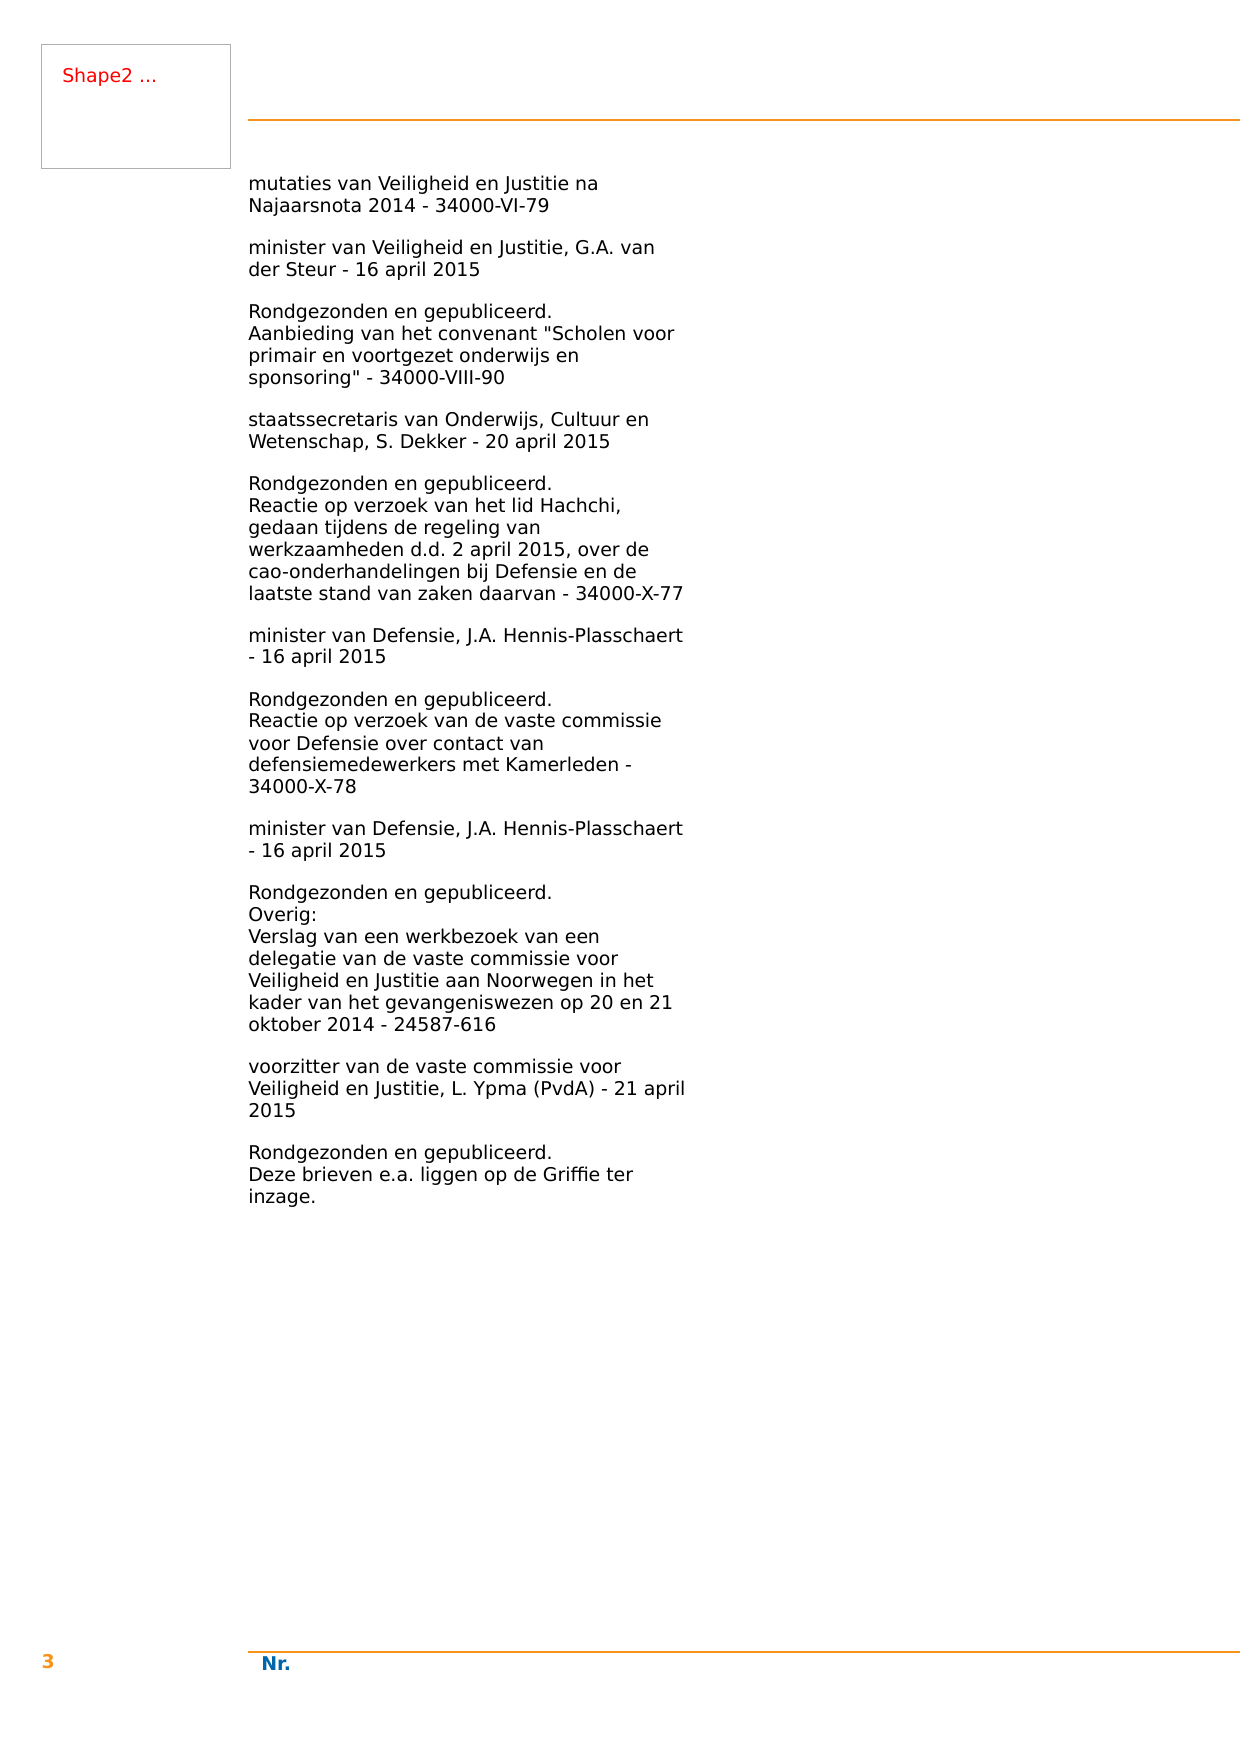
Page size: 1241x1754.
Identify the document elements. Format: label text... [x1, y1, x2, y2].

text minister van Defensie, J.A. Hennis-Plasschaert - 16 april 2015 [248, 818, 691, 862]
text Rondgezonden en gepubliceerd. [248, 882, 691, 904]
text Rondgezonden en gepubliceerd. [248, 1142, 691, 1164]
text minister van Veiligheid en Justitie, G.A. van der Steur - 16 april 2015 [248, 237, 691, 281]
text Overig: [248, 904, 691, 926]
text Aanbieding van het convenant "Scholen voor primair en voortgezet onderwijs en sponsoring" - 34000-VIII-90 [248, 323, 691, 389]
text Reactie op verzoek van de vaste commissie voor Defensie over contact van defensiemedewerkers met Kamerleden - 34000-X-78 [248, 710, 691, 798]
text voorzitter van de vaste commissie voor Veiligheid en Justitie, L. Ypma (PvdA) - 21 april 2015 [248, 1056, 691, 1122]
text Rondgezonden en gepubliceerd. [248, 688, 691, 710]
text Rondgezonden en gepubliceerd. [248, 473, 691, 494]
text staatssecretaris van Onderwijs, Cultuur en Wetenschap, S. Dekker - 20 april 2015 [248, 409, 691, 453]
text mutaties van Veiligheid en Justitie na Najaarsnota 2014 - 34000-VI-79 [248, 173, 691, 217]
text Verslag van een werkbezoek van een delegatie van de vaste commissie voor Veiligheid en Justitie aan Noorwegen in het kader van het gevangeniswezen op 20 en 21 oktober 2014 - 24587-616 [248, 926, 691, 1036]
text minister van Defensie, J.A. Hennis-Plasschaert - 16 april 2015 [248, 624, 691, 668]
text Rondgezonden en gepubliceerd. [248, 301, 691, 323]
text Deze brieven e.a. liggen op de Griffie ter inzage. [248, 1164, 691, 1208]
text Reactie op verzoek van het lid Hachchi, gedaan tijdens de regeling van werkzaamheden d.d. 2 april 2015, over de cao-onderhandelingen bij Defensie en de laatste stand van zaken daarvan - 34000-X-77 [248, 494, 691, 604]
